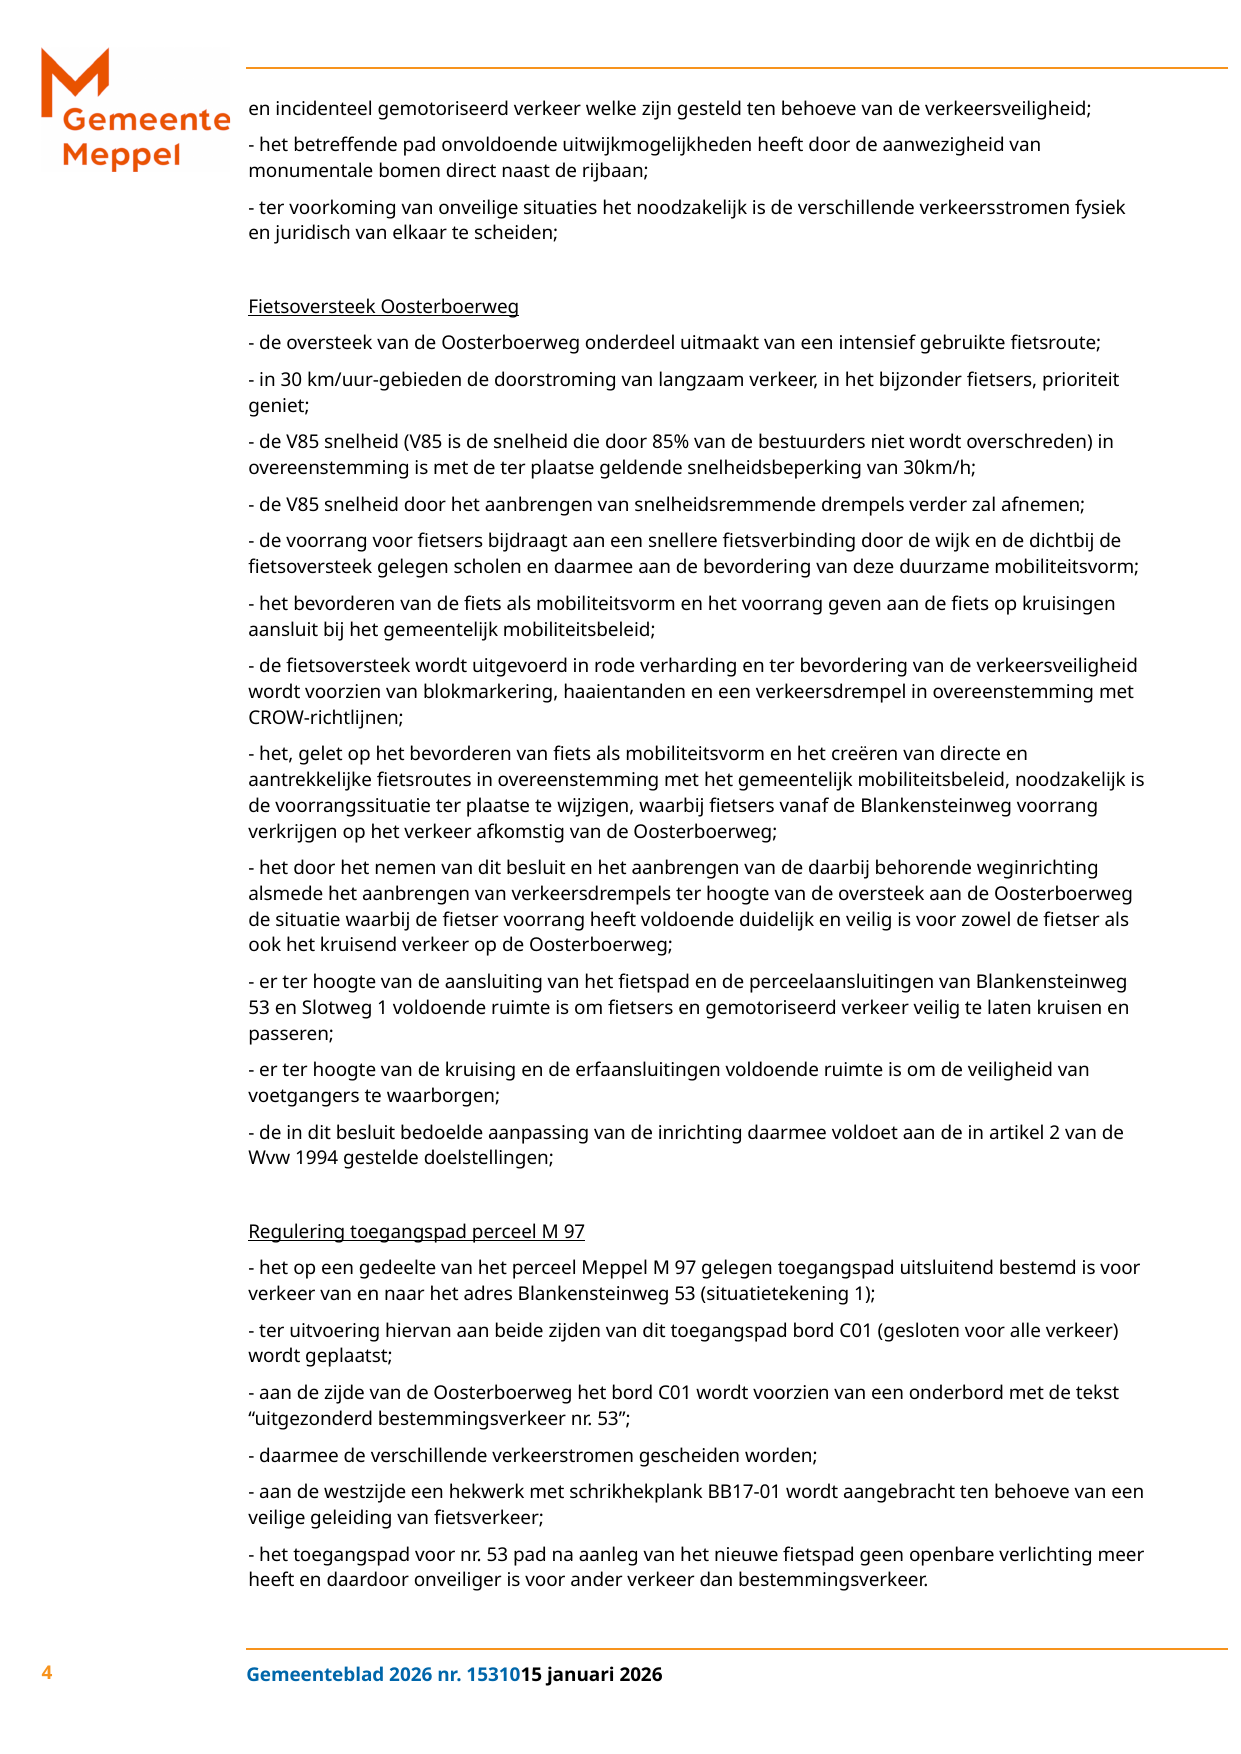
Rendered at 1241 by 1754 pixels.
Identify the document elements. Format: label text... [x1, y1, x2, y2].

text - het toegangspad voor nr. 53 pad na aanleg van het nieuwe fietspad geen openbare verlichting meer heeft en daardoor onveiliger is voor ander verkeer dan bestemmingsverkeer. [248, 1541, 1152, 1592]
text - in 30 km/uur-gebieden de doorstroming van langzaam verkeer, in het bijzonder fietsers, prioriteit geniet; [248, 366, 1152, 418]
text - het bevorderen van de fiets als mobiliteitsvorm en het voorrang geven aan de fiets op kruisingen aansluit bij het gemeentelijk mobiliteitsbeleid; [248, 590, 1152, 642]
text - ter voorkoming van onveilige situaties het noodzakelijk is de verschillende verkeersstromen fysiek en juridisch van elkaar te scheiden; [248, 194, 1152, 245]
text - de V85 snelheid (V85 is de snelheid die door 85% van de bestuurders niet wordt overschreden) in overeenstemming is met de ter plaatse geldende snelheidsbeperking van 30km/h; [248, 429, 1152, 480]
text - de in dit besluit bedoelde aanpassing van de inrichting daarmee voldoet aan de in artikel 2 van de Wvw 1994 gestelde doelstellingen; [248, 1119, 1152, 1170]
text Regulering toegangspad perceel M 97 [248, 1218, 1152, 1244]
text - aan de zijde van de Oosterboerweg het bord C01 wordt voorzien van een onderbord met de tekst “uitgezonderd bestemmingsverkeer nr. 53”; [248, 1379, 1152, 1431]
text - de V85 snelheid door het aanbrengen van snelheidsremmende drempels verder zal afnemen; [248, 491, 1152, 517]
text - aan de westzijde een hekwerk met schrikhekplank BB17-01 wordt aangebracht ten behoeve van een veilige geleiding van fietsverkeer; [248, 1478, 1152, 1530]
text - het betreffende pad onvoldoende uitwijkmogelijkheden heeft door de aanwezigheid van monumentale bomen direct naast de rijbaan; [248, 131, 1152, 183]
text - ter uitvoering hiervan aan beide zijden van dit toegangspad bord C01 (gesloten voor alle verkeer) wordt geplaatst; [248, 1317, 1152, 1368]
text Fietsoversteek Oosterboerweg [248, 293, 1152, 319]
picture [41, 47, 231, 172]
text - er ter hoogte van de aansluiting van het fietspad en de perceelaansluitingen van Blankensteinweg 53 en Slotweg 1 voldoende ruimte is om fietsers en gemotoriseerd verkeer veilig te laten kruisen en passeren; [248, 968, 1152, 1046]
text - er ter hoogte van de kruising en de erfaansluitingen voldoende ruimte is om de veiligheid van voetgangers te waarborgen; [248, 1056, 1152, 1108]
text - de oversteek van de Oosterboerweg onderdeel uitmaakt van een intensief gebruikte fietsroute; [248, 329, 1152, 355]
text - het op een gedeelte van het perceel Meppel M 97 gelegen toegangspad uitsluitend bestemd is voor verkeer van en naar het adres Blankensteinweg 53 (situatietekening 1); [248, 1254, 1152, 1306]
text en incidenteel gemotoriseerd verkeer welke zijn gesteld ten behoeve van de verkeersveiligheid; [248, 95, 1152, 121]
text - de voorrang voor fietsers bijdraagt aan een snellere fietsverbinding door de wijk en de dichtbij de fietsoversteek gelegen scholen en daarmee aan de bevordering van deze duurzame mobiliteitsvorm; [248, 528, 1152, 579]
text - het, gelet op het bevorderen van fiets als mobiliteitsvorm en het creëren van directe en aantrekkelijke fietsroutes in overeenstemming met het gemeentelijk mobiliteitsbeleid, noodzakelijk is de voorrangssituatie ter plaatse te wijzigen, waarbij fietsers vanaf de Blankensteinweg voorrang verkrijgen op het verkeer afkomstig van de Oosterboerweg; [248, 741, 1152, 843]
text - daarmee de verschillende verkeerstromen gescheiden worden; [248, 1442, 1152, 1467]
text - het door het nemen van dit besluit en het aanbrengen van de daarbij behorende weginrichting alsmede het aanbrengen van verkeersdrempels ter hoogte van de oversteek aan de Oosterboerweg de situatie waarbij de fietser voorrang heeft voldoende duidelijk en veilig is voor zowel de fietser als ook het kruisend verkeer op de Oosterboerweg; [248, 854, 1152, 957]
text - de fietsoversteek wordt uitgevoerd in rode verharding en ter bevordering van de verkeersveiligheid wordt voorzien van blokmarkering, haaientanden en een verkeersdrempel in overeenstemming met CROW-richtlijnen; [248, 652, 1152, 730]
